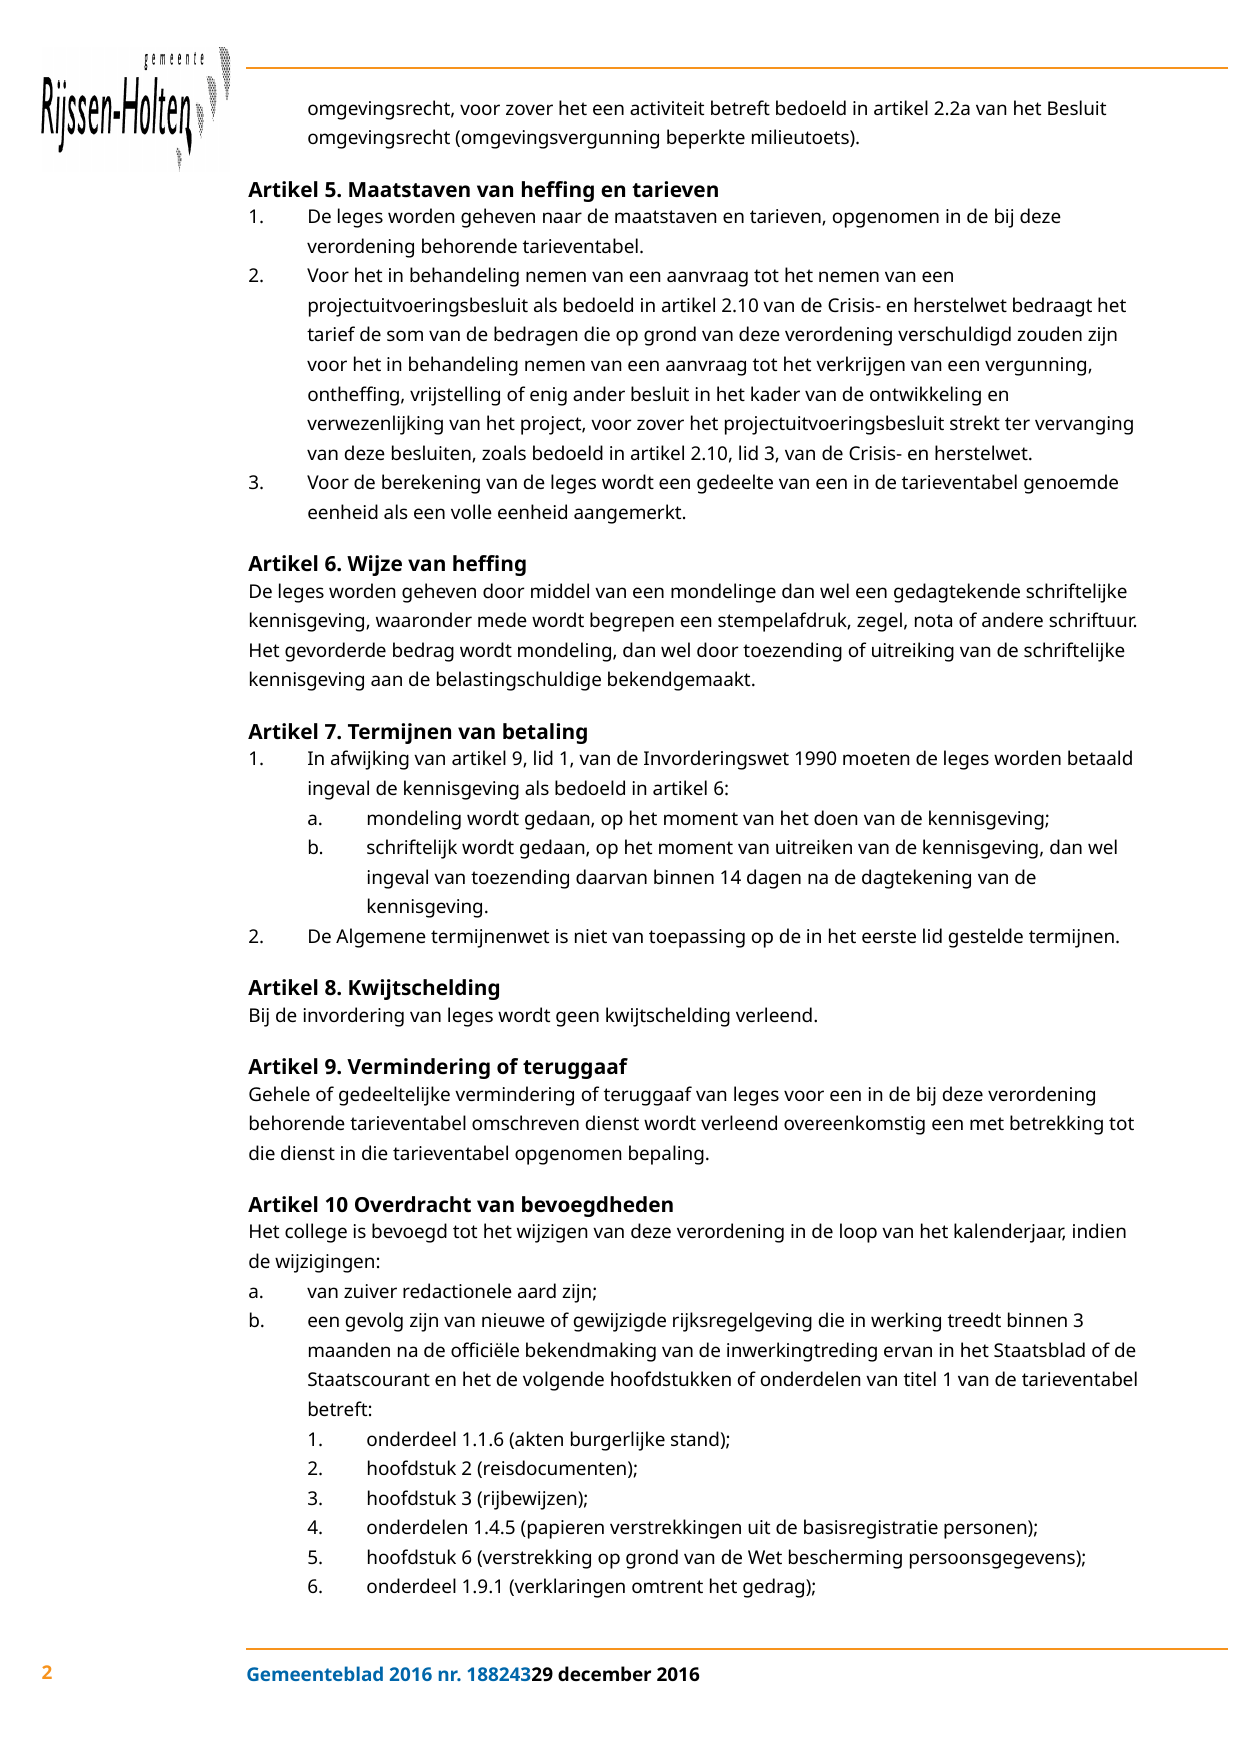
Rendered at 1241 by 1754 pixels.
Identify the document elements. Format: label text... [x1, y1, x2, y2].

list omgevingsrecht, voor zover het een activiteit betreft bedoeld in artikel 2.2a van het Besluit omgevingsrecht (omgevingsvergunning beperkte milieutoets). [248, 95, 1152, 150]
list onderdeel 1.9.1 (verklaringen omtrent het gedrag); [307, 1574, 1152, 1599]
text Het college is bevoegd tot het wijzigen van deze verordening in de loop van het kalenderjaar, indien de wijzigingen: [248, 1219, 1152, 1274]
list hoofdstuk 3 (rijbewijzen); [307, 1485, 1152, 1511]
text De leges worden geheven door middel van een mondelinge dan wel een gedagtekende schriftelijke kennisgeving, waaronder mede wordt begrepen een stempelafdruk, zegel, nota of andere schriftuur. Het gevorderde bedrag wordt mondeling, dan wel door toezending of uitreiking van de schriftelijke kennisgeving aan de belastingschuldige bekendgemaakt. [248, 578, 1152, 692]
text Bij de invordering van leges wordt geen kwijtschelding verleend. [248, 1002, 1152, 1028]
picture [41, 47, 231, 172]
text Artikel 6. Wijze van heffing [248, 549, 1152, 578]
list Voor het in behandeling nemen van een aanvraag tot het nemen van een projectuitvoeringsbesluit als bedoeld in artikel 2.10 van de Crisis- en herstelwet bedraagt het tarief de som van de bedragen die op grond van deze verordening verschuldigd zouden zijn voor het in behandeling nemen van een aanvraag tot het verkrijgen van een vergunning, ontheffing, vrijstelling of enig ander besluit in het kader van de ontwikkeling en verwezenlijking van het project, voor zover het projectuitvoeringsbesluit strekt ter vervanging van deze besluiten, zoals bedoeld in artikel 2.10, lid 3, van de Crisis- en herstelwet. [248, 262, 1152, 466]
list In afwijking van artikel 9, lid 1, van de Invorderingswet 1990 moeten de leges worden betaald ingeval de kennisgeving als bedoeld in artikel 6: [248, 746, 1152, 801]
list mondeling wordt gedaan, op het moment van het doen van de kennisgeving; [307, 805, 1152, 830]
list schriftelijk wordt gedaan, op het moment van uitreiken van de kennisgeving, dan wel ingeval van toezending daarvan binnen 14 dagen na de dagtekening van de kennisgeving. [307, 834, 1152, 919]
list hoofdstuk 6 (verstrekking op grond van de Wet bescherming persoonsgegevens); [307, 1544, 1152, 1570]
text Artikel 9. Vermindering of teruggaaf [248, 1052, 1152, 1081]
list van zuiver redactionele aard zijn; [248, 1278, 1152, 1304]
text Gehele of gedeeltelijke vermindering of teruggaaf van leges voor een in de bij deze verordening behorende tarieventabel omschreven dienst wordt verleend overeenkomstig een met betrekking tot die dienst in die tarieventabel opgenomen bepaling. [248, 1081, 1152, 1166]
text Artikel 5. Maatstaven van heffing en tarieven [248, 175, 1152, 203]
text Artikel 7. Termijnen van betaling [248, 717, 1152, 746]
text Artikel 10 Overdracht van bevoegdheden [248, 1190, 1152, 1219]
text Artikel 8. Kwijtschelding [248, 973, 1152, 1002]
list onderdeel 1.1.6 (akten burgerlijke stand); [307, 1426, 1152, 1452]
list hoofdstuk 2 (reisdocumenten); [307, 1455, 1152, 1481]
list De Algemene termijnenwet is niet van toepassing op de in het eerste lid gestelde termijnen. [248, 923, 1152, 949]
list een gevolg zijn van nieuwe of gewijzigde rijksregelgeving die in werking treedt binnen 3 maanden na de officiële bekendmaking van de inwerkingtreding ervan in het Staatsblad of de Staatscourant en het de volgende hoofdstukken of onderdelen van titel 1 van de tarieventabel betreft: [248, 1307, 1152, 1422]
list Voor de berekening van de leges wordt een gedeelte van een in de tarieventabel genoemde eenheid als een volle eenheid aangemerkt. [248, 469, 1152, 525]
list onderdelen 1.4.5 (papieren verstrekkingen uit de basisregistratie personen); [307, 1514, 1152, 1540]
list De leges worden geheven naar de maatstaven en tarieven, opgenomen in de bij deze verordening behorende tarieventabel. [248, 203, 1152, 258]
